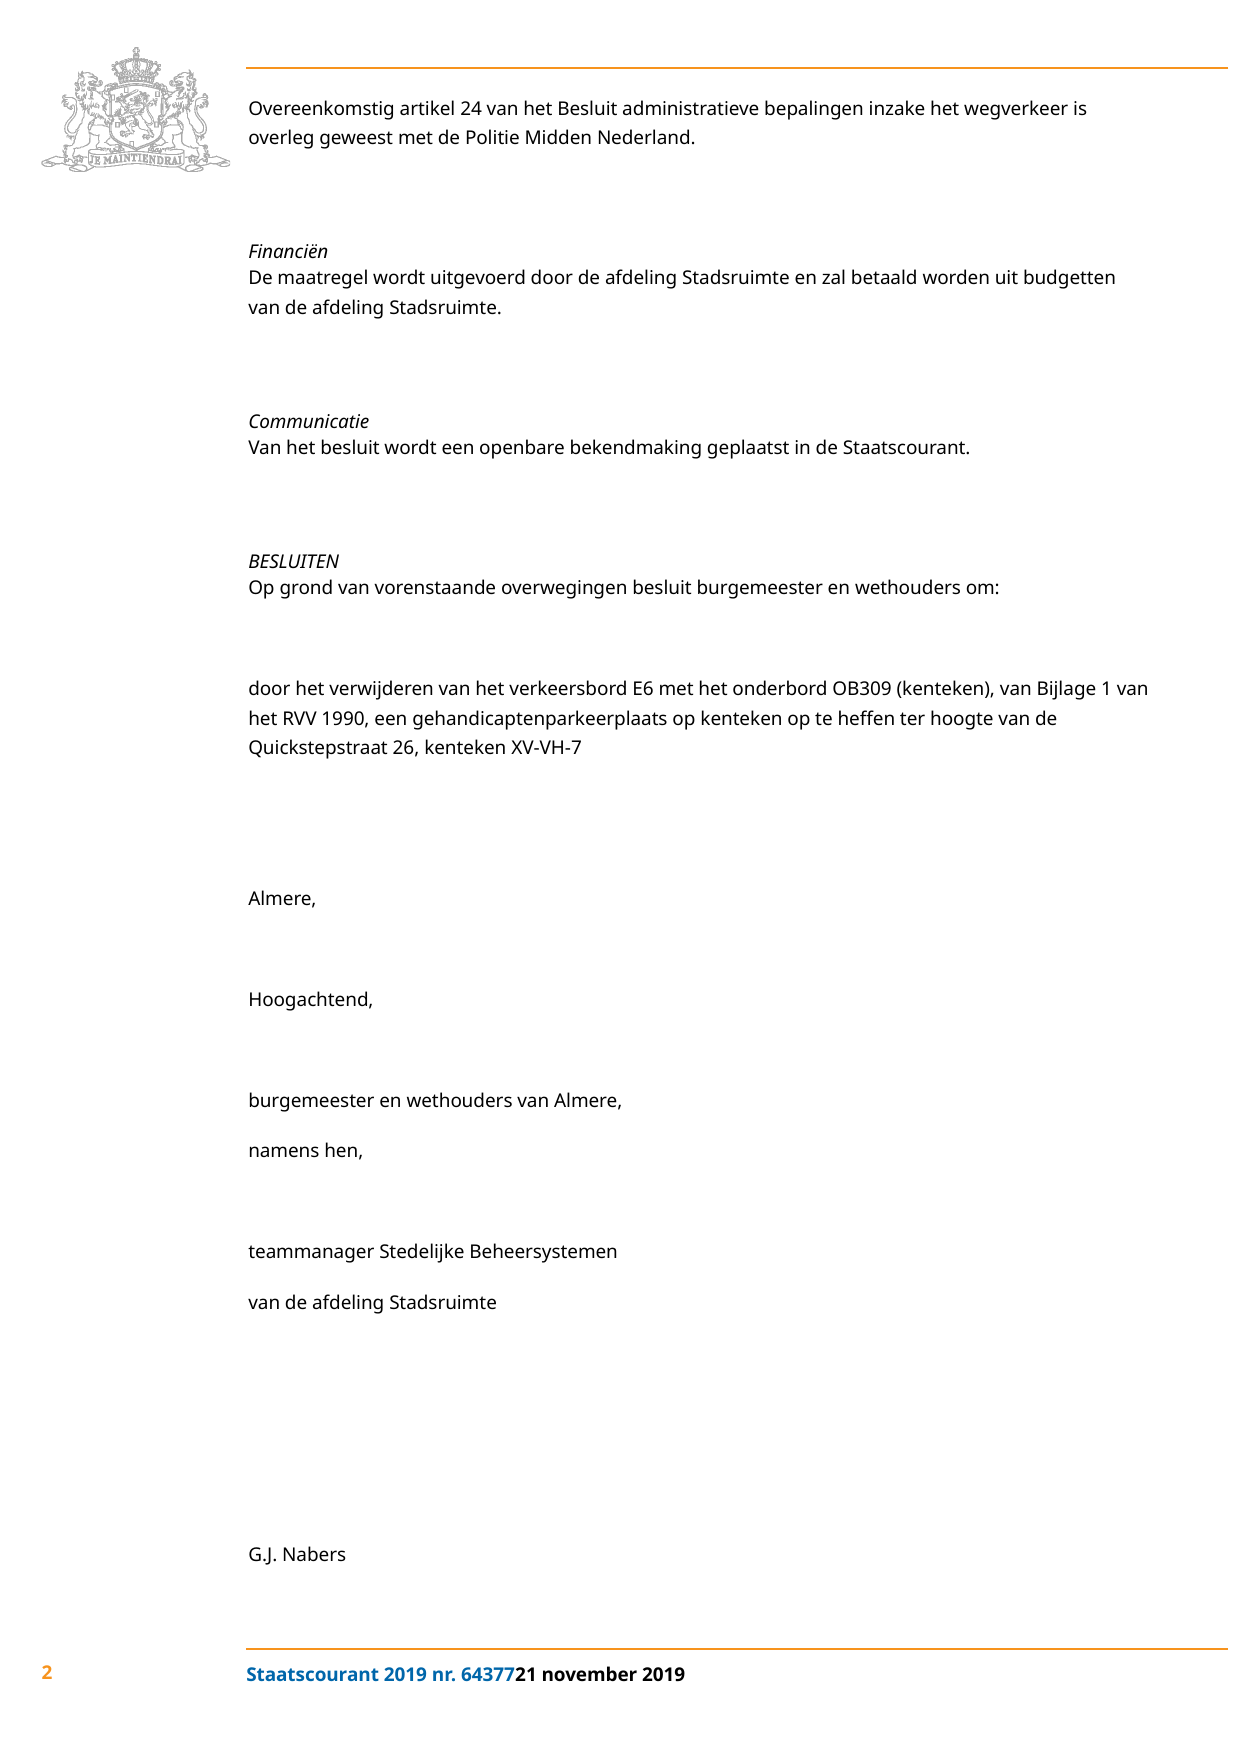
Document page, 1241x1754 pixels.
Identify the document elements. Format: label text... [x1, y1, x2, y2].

text Financiën [248, 239, 1152, 264]
text Almere, [248, 886, 1152, 911]
text door het verwijderen van het verkeersbord E6 met het onderbord OB309 (kenteken), van Bijlage 1 van het RVV 1990, een gehandicaptenparkeerplaats op kenteken op te heffen ter hoogte van de Quickstepstraat 26, kenteken XV-VH-7 [248, 675, 1152, 760]
text van de afdeling Stadsruimte [248, 1289, 1152, 1314]
text Communicatie [248, 408, 1152, 434]
picture [41, 47, 231, 172]
text burgemeester en wethouders van Almere, [248, 1087, 1152, 1113]
text Overeenkomstig artikel 24 van het Besluit administratieve bepalingen inzake het wegverkeer is overleg geweest met de Politie Midden Nederland. [248, 95, 1152, 150]
text De maatregel wordt uitgevoerd door de afdeling Stadsruimte en zal betaald worden uit budgetten van de afdeling Stadsruimte. [248, 264, 1152, 320]
text teammanager Stedelijke Beheersystemen [248, 1238, 1152, 1264]
text Op grond van vorenstaande overwegingen besluit burgemeester en wethouders om: [248, 574, 1152, 600]
text BESLUITEN [248, 548, 1152, 574]
text namens hen, [248, 1138, 1152, 1163]
text G.J. Nabers [248, 1541, 1152, 1567]
text Hoogachtend, [248, 986, 1152, 1012]
text Van het besluit wordt een openbare bekendmaking geplaatst in de Staatscourant. [248, 434, 1152, 460]
